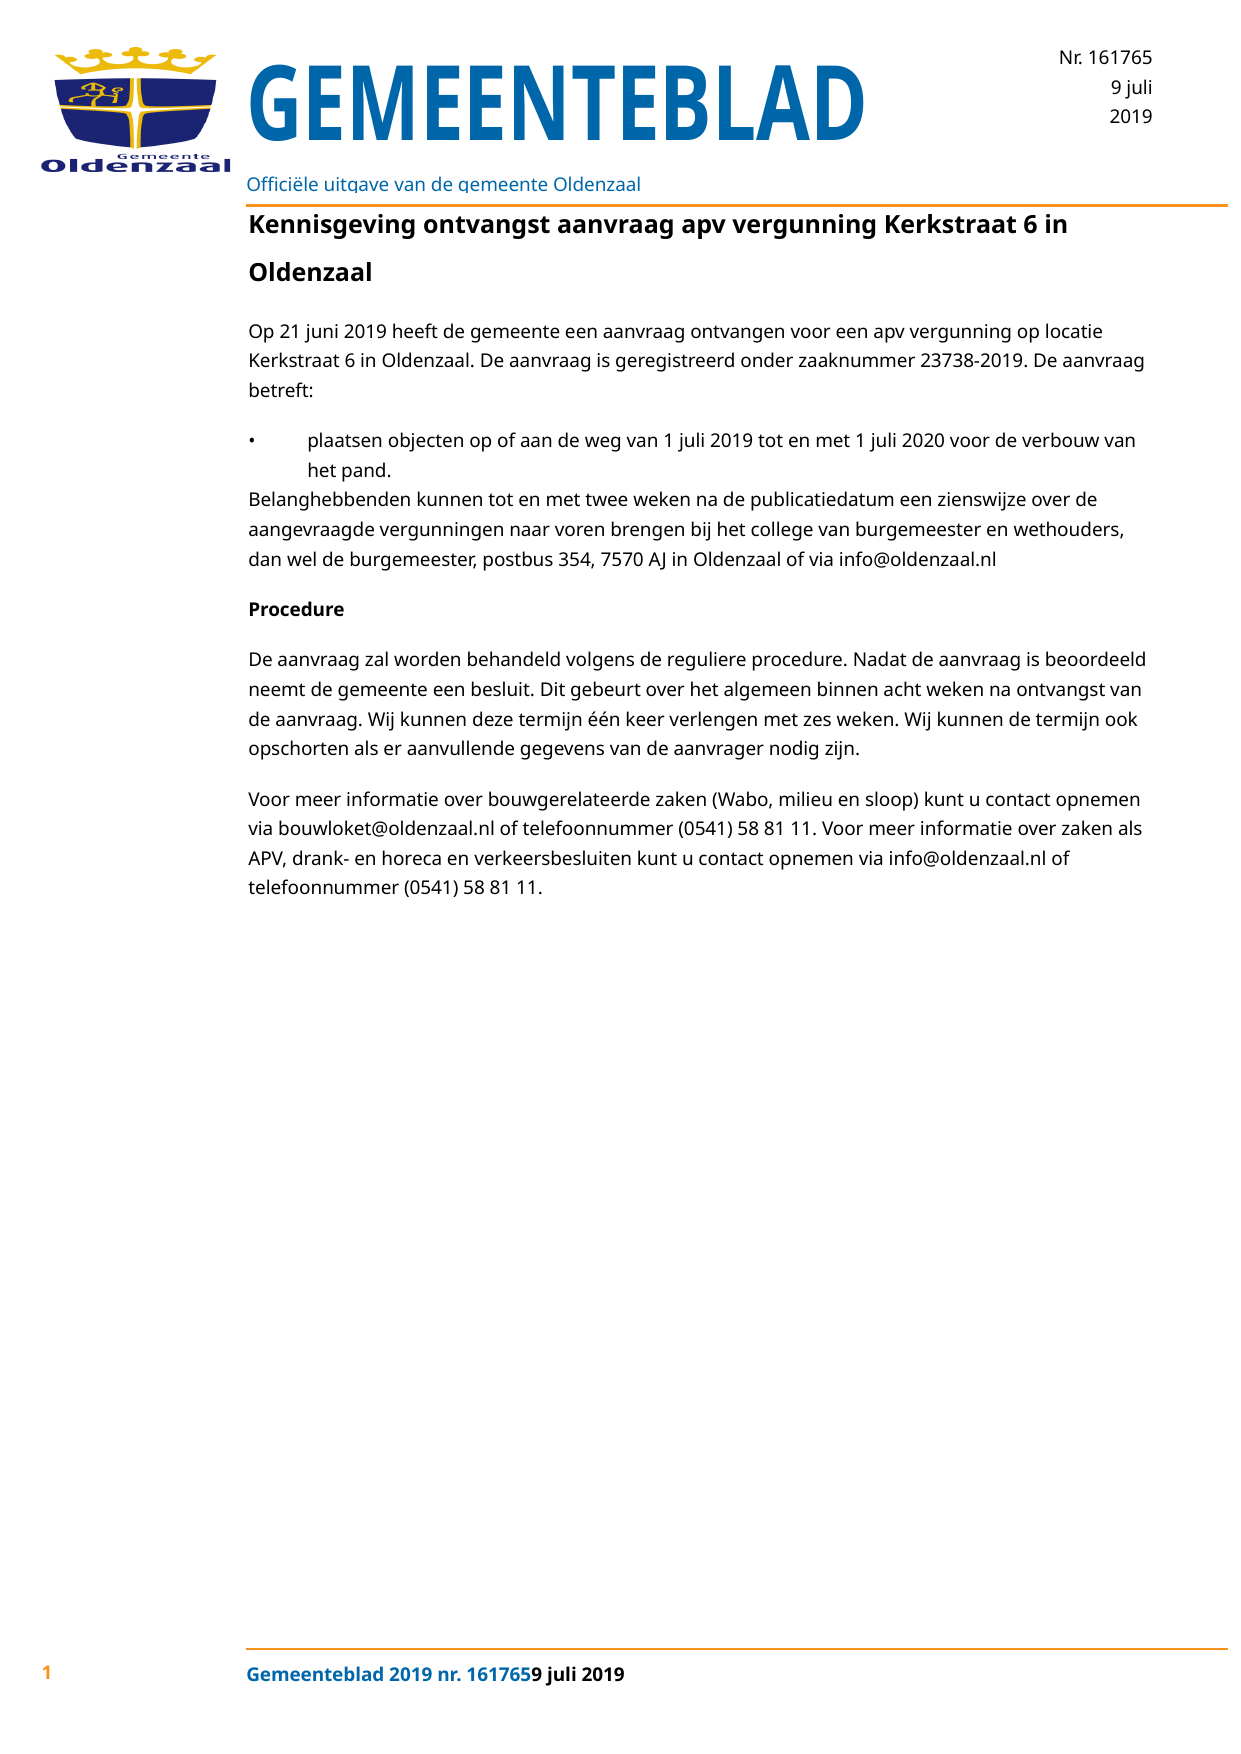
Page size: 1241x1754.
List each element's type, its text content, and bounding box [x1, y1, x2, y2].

list plaatsen objecten op of aan de weg van 1 juli 2019 tot en met 1 juli 2020 voor de verbouw van het pand. [248, 427, 1152, 483]
text Procedure [248, 596, 1152, 622]
text Op 21 juni 2019 heeft de gemeente een aanvraag ontvangen voor een apv vergunning op locatie Kerkstraat 6 in Oldenzaal. De aanvraag is geregistreerd onder zaaknummer 23738-2019. De aanvraag betreft: [248, 318, 1152, 403]
text Kennisgeving ontvangst aanvraag apv vergunning Kerkstraat 6 in Oldenzaal [248, 207, 1152, 288]
picture [41, 47, 231, 172]
text Voor meer informatie over bouwgerelateerde zaken (Wabo, milieu en sloop) kunt u contact opnemen via bouwloket@oldenzaal.nl of telefoonnummer (0541) 58 81 11. Voor meer informatie over zaken als APV, drank- en horeca en verkeersbesluiten kunt u contact opnemen via info@oldenzaal.nl of telefoonnummer (0541) 58 81 11. [248, 786, 1152, 900]
text De aanvraag zal worden behandeld volgens de reguliere procedure. Nadat de aanvraag is beoordeeld neemt de gemeente een besluit. Dit gebeurt over het algemeen binnen acht weken na ontvangst van de aanvraag. Wij kunnen deze termijn één keer verlengen met zes weken. Wij kunnen de termijn ook opschorten als er aanvullende gegevens van de aanvrager nodig zijn. [248, 647, 1152, 761]
text Belanghebbenden kunnen tot en met twee weken na de publicatiedatum een zienswijze over de aangevraagde vergunningen naar voren brengen bij het college van burgemeester en wethouders, dan wel de burgemeester, postbus 354, 7570 AJ in Oldenzaal of via info@oldenzaal.nl [248, 487, 1152, 572]
